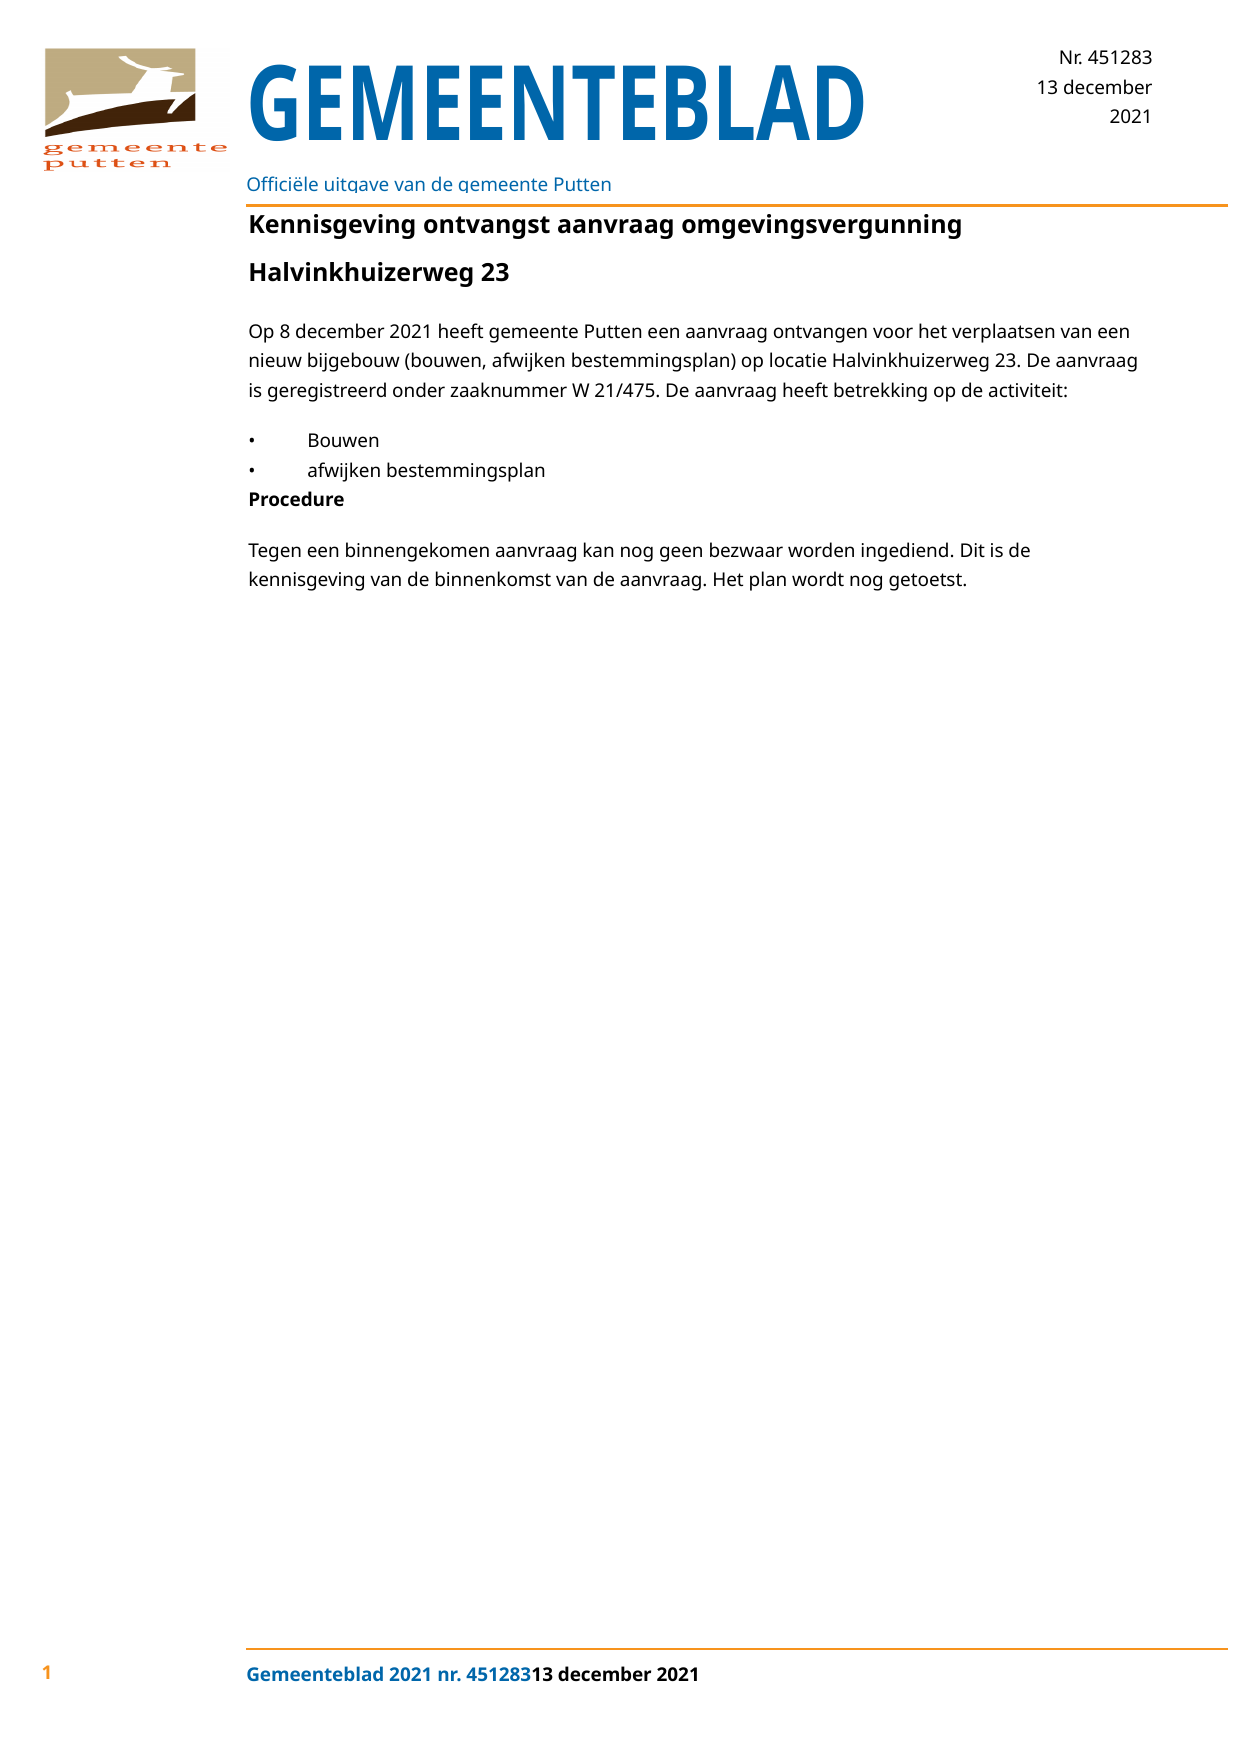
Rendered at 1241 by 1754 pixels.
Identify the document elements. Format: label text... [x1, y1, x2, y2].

list afwijken bestemmingsplan [248, 457, 1152, 483]
text Procedure [248, 487, 1152, 512]
text Kennisgeving ontvangst aanvraag omgevingsvergunning Halvinkhuizerweg 23 [248, 207, 1152, 288]
list Bouwen [248, 427, 1152, 453]
text Tegen een binnengekomen aanvraag kan nog geen bezwaar worden ingediend. Dit is de kennisgeving van de binnenkomst van de aanvraag. Het plan wordt nog getoetst. [248, 537, 1152, 592]
picture [41, 47, 231, 172]
text Op 8 december 2021 heeft gemeente Putten een aanvraag ontvangen voor het verplaatsen van een nieuw bijgebouw (bouwen, afwijken bestemmingsplan) op locatie Halvinkhuizerweg 23. De aanvraag is geregistreerd onder zaaknummer W 21/475. De aanvraag heeft betrekking op de activiteit: [248, 318, 1152, 403]
